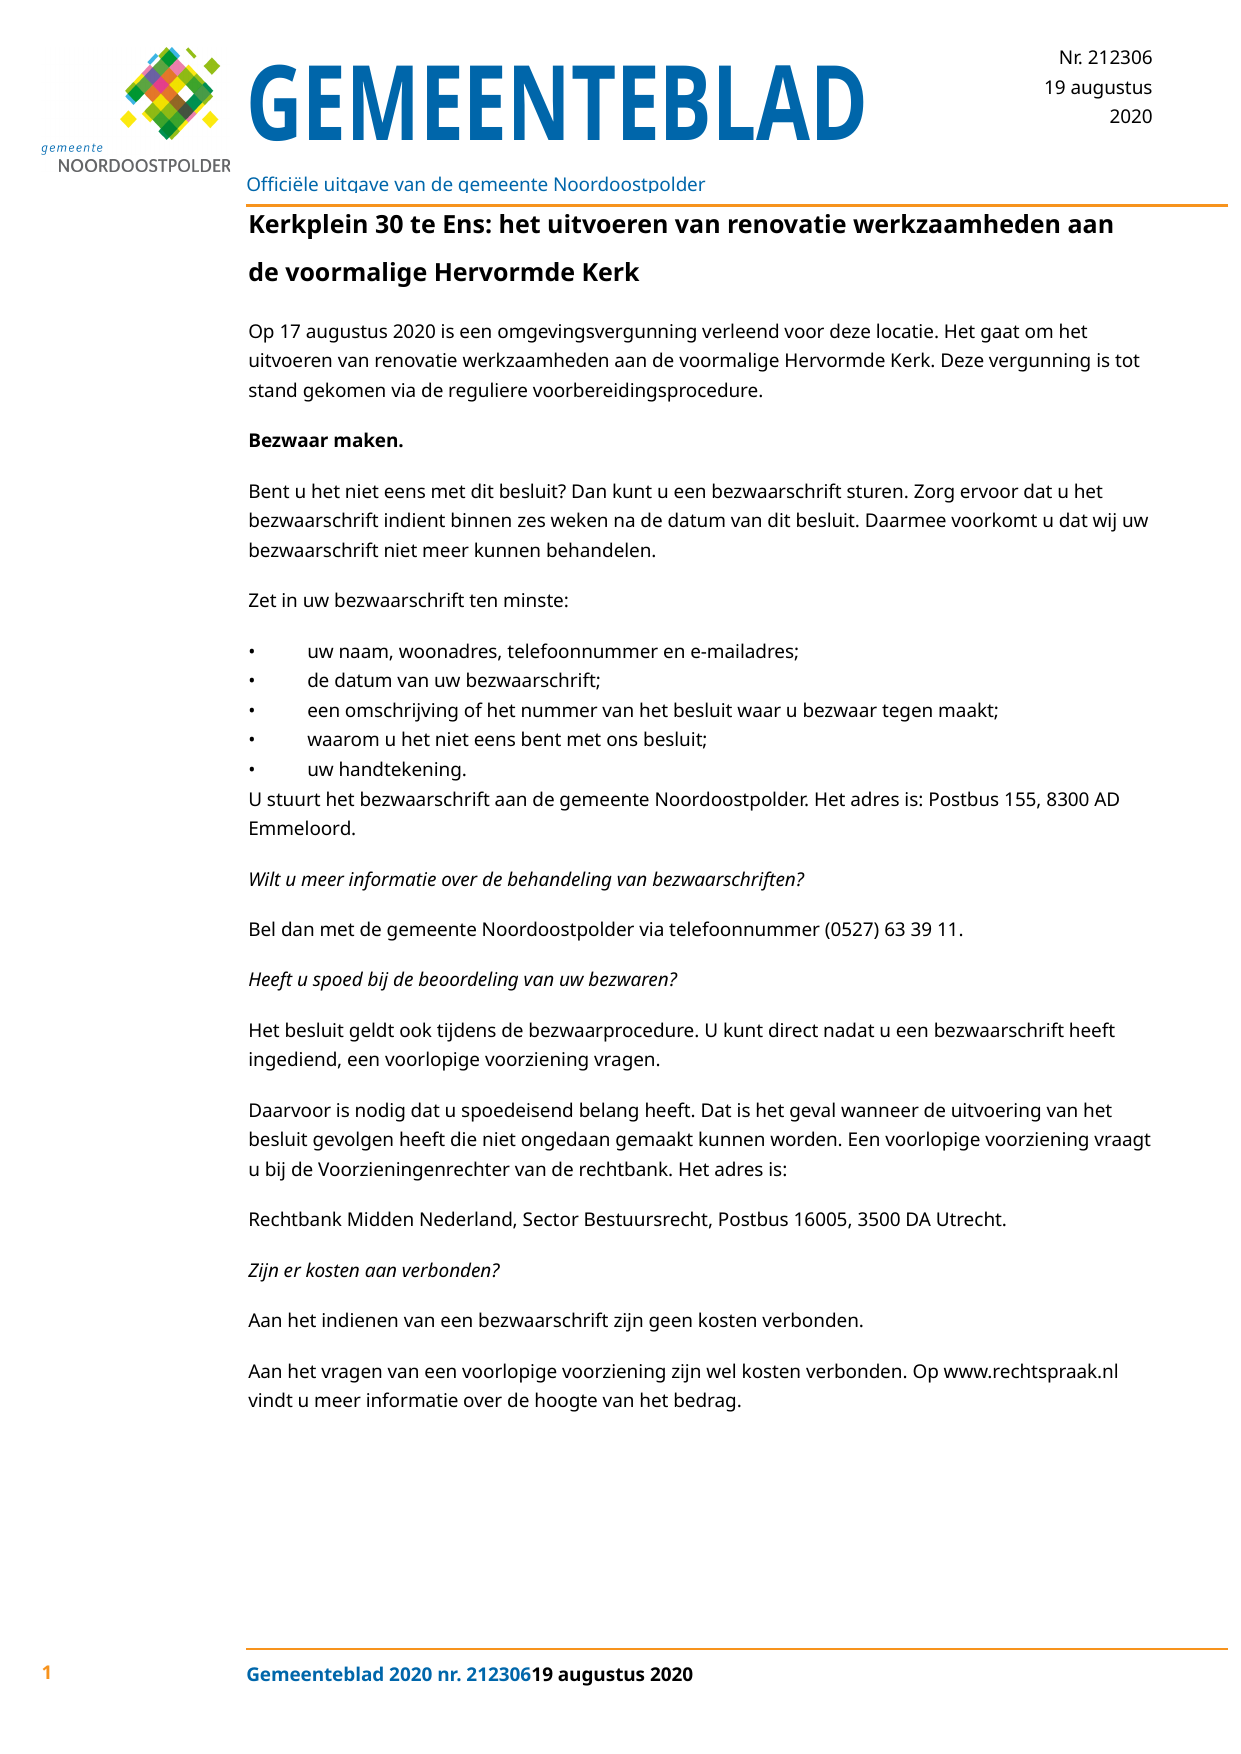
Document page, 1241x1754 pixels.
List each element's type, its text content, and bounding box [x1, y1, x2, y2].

text Wilt u meer informatie over de behandeling van bezwaarschriften? [248, 866, 1152, 892]
list de datum van uw bezwaarschrift; [248, 667, 1152, 693]
text Zet in uw bezwaarschrift ten minste: [248, 587, 1152, 613]
text Bent u het niet eens met dit besluit? Dan kunt u een bezwaarschrift sturen. Zorg ervoor dat u het bezwaarschrift indient binnen zes weken na de datum van dit besluit. Daarmee voorkomt u dat wij uw bezwaarschrift niet meer kunnen behandelen. [248, 478, 1152, 563]
text Het besluit geldt ook tijdens de bezwaarprocedure. U kunt direct nadat u een bezwaarschrift heeft ingediend, een voorlopige voorziening vragen. [248, 1017, 1152, 1072]
text Daarvoor is nodig dat u spoedeisend belang heeft. Dat is het geval wanneer de uitvoering van het besluit gevolgen heeft die niet ongedaan gemaakt kunnen worden. Een voorlopige voorziening vraagt u bij de Voorzieningenrechter van de rechtbank. Het adres is: [248, 1097, 1152, 1182]
text Op 17 augustus 2020 is een omgevingsvergunning verleend voor deze locatie. Het gaat om het uitvoeren van renovatie werkzaamheden aan de voormalige Hervormde Kerk. Deze vergunning is tot stand gekomen via de reguliere voorbereidingsprocedure. [248, 318, 1152, 403]
list waarom u het niet eens bent met ons besluit; [248, 727, 1152, 752]
text Zijn er kosten aan verbonden? [248, 1257, 1152, 1283]
picture [41, 47, 231, 172]
text Heeft u spoed bij de beoordeling van uw bezwaren? [248, 967, 1152, 992]
text Kerkplein 30 te Ens: het uitvoeren van renovatie werkzaamheden aan de voormalige Hervormde Kerk [248, 207, 1152, 288]
list uw handtekening. [248, 756, 1152, 782]
text U stuurt het bezwaarschrift aan de gemeente Noordoostpolder. Het adres is: Postbus 155, 8300 AD Emmeloord. [248, 786, 1152, 841]
text Bel dan met de gemeente Noordoostpolder via telefoonnummer (0527) 63 39 11. [248, 916, 1152, 942]
text Rechtbank Midden Nederland, Sector Bestuursrecht, Postbus 16005, 3500 DA Utrecht. [248, 1207, 1152, 1232]
text Aan het vragen van een voorlopige voorziening zijn wel kosten verbonden. Op www.rechtspraak.nl vindt u meer informatie over de hoogte van het bedrag. [248, 1358, 1152, 1413]
list uw naam, woonadres, telefoonnummer en e-mailadres; [248, 638, 1152, 664]
text Aan het indienen van een bezwaarschrift zijn geen kosten verbonden. [248, 1307, 1152, 1333]
text Bezwaar maken. [248, 427, 1152, 453]
list een omschrijving of het nummer van het besluit waar u bezwaar tegen maakt; [248, 697, 1152, 723]
